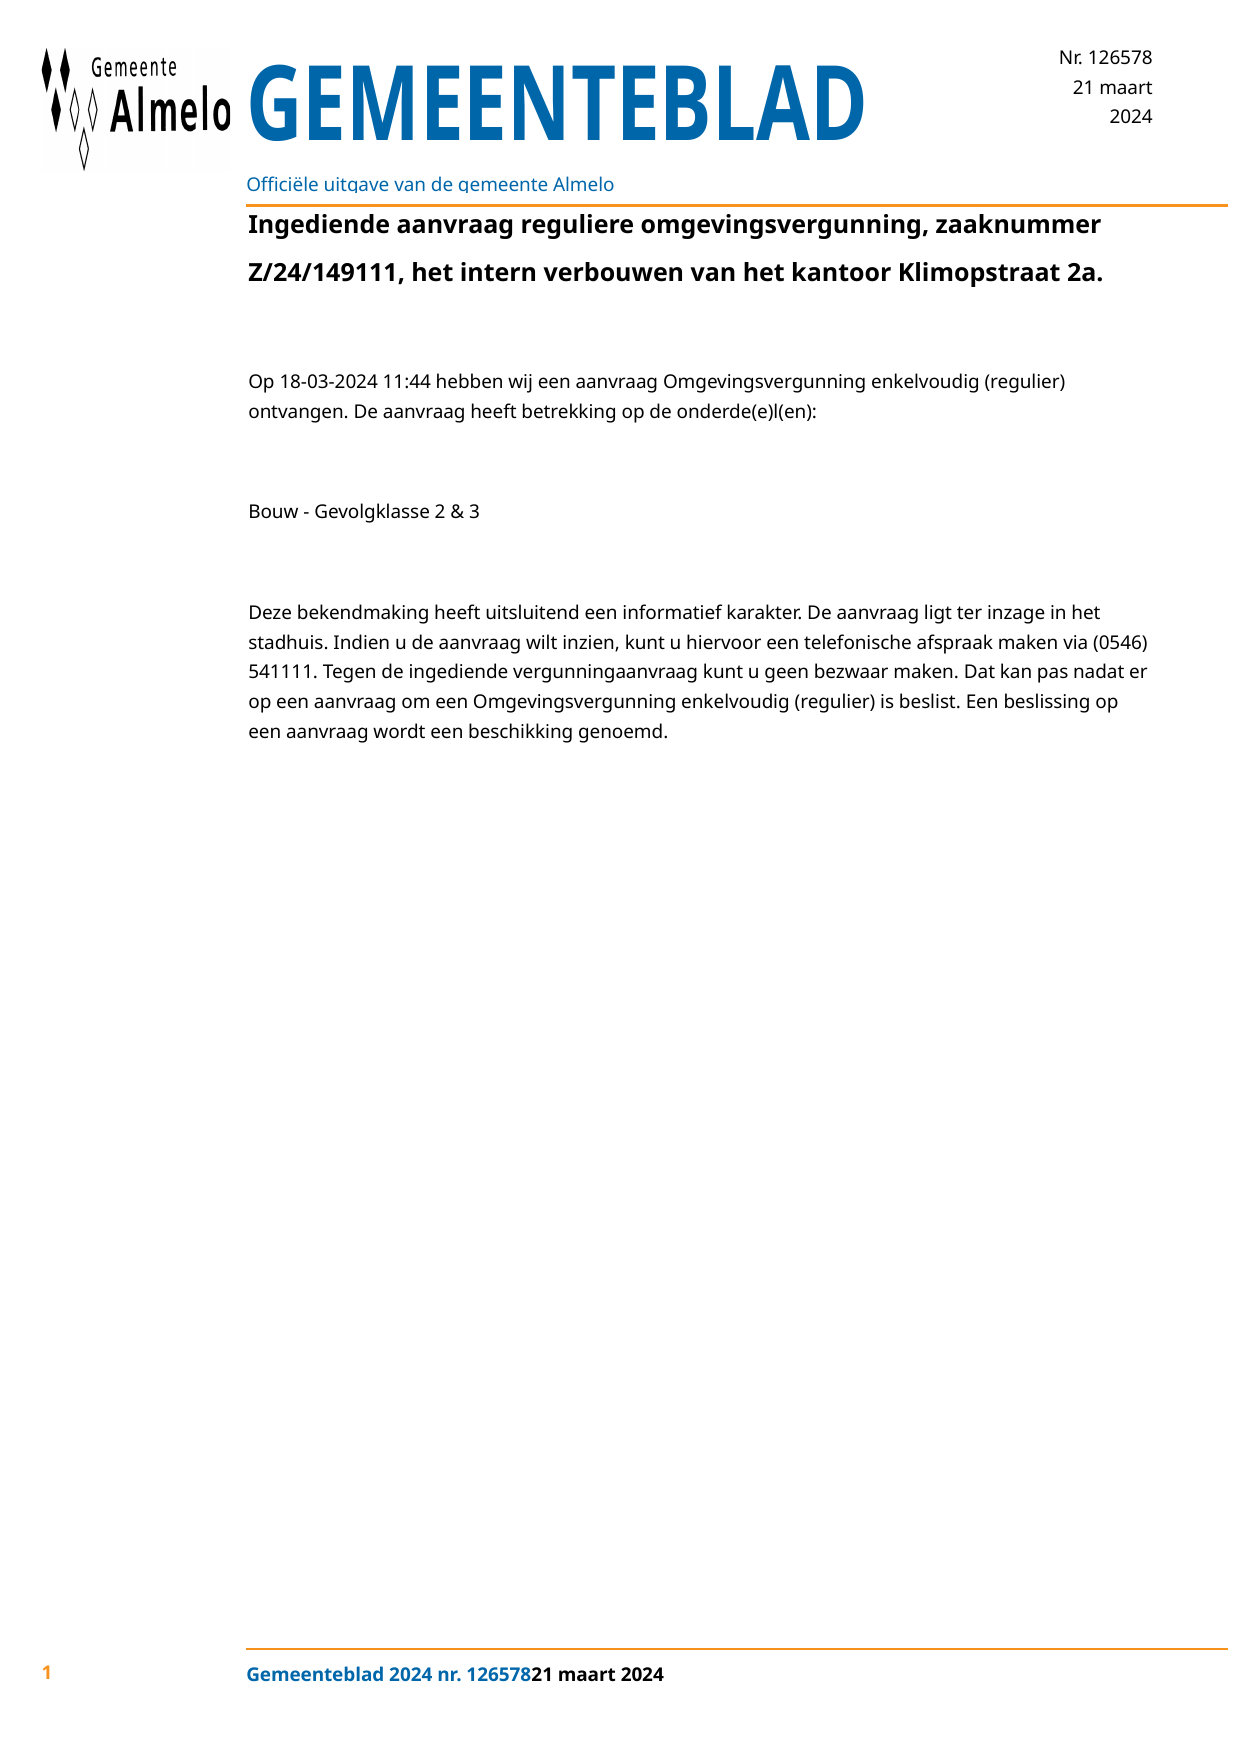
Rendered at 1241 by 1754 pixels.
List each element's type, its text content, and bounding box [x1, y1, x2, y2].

text Op 18-03-2024 11:44 hebben wij een aanvraag Omgevingsvergunning enkelvoudig (regulier) ontvangen. De aanvraag heeft betrekking op de onderde(e)l(en): [248, 368, 1152, 424]
picture [41, 47, 231, 172]
text Deze bekendmaking heeft uitsluitend een informatief karakter. De aanvraag ligt ter inzage in het stadhuis. Indien u de aanvraag wilt inzien, kunt u hiervoor een telefonische afspraak maken via (0546) 541111. Tegen de ingediende vergunningaanvraag kunt u geen bezwaar maken. Dat kan pas nadat er op een aanvraag om een Omgevingsvergunning enkelvoudig (regulier) is beslist. Een beslissing op een aanvraag wordt een beschikking genoemd. [248, 599, 1152, 744]
text Bouw - Gevolgklasse 2 & 3 [248, 499, 1152, 524]
text Ingediende aanvraag reguliere omgevingsvergunning, zaaknummer Z/24/149111, het intern verbouwen van het kantoor Klimopstraat 2a. [248, 207, 1152, 288]
